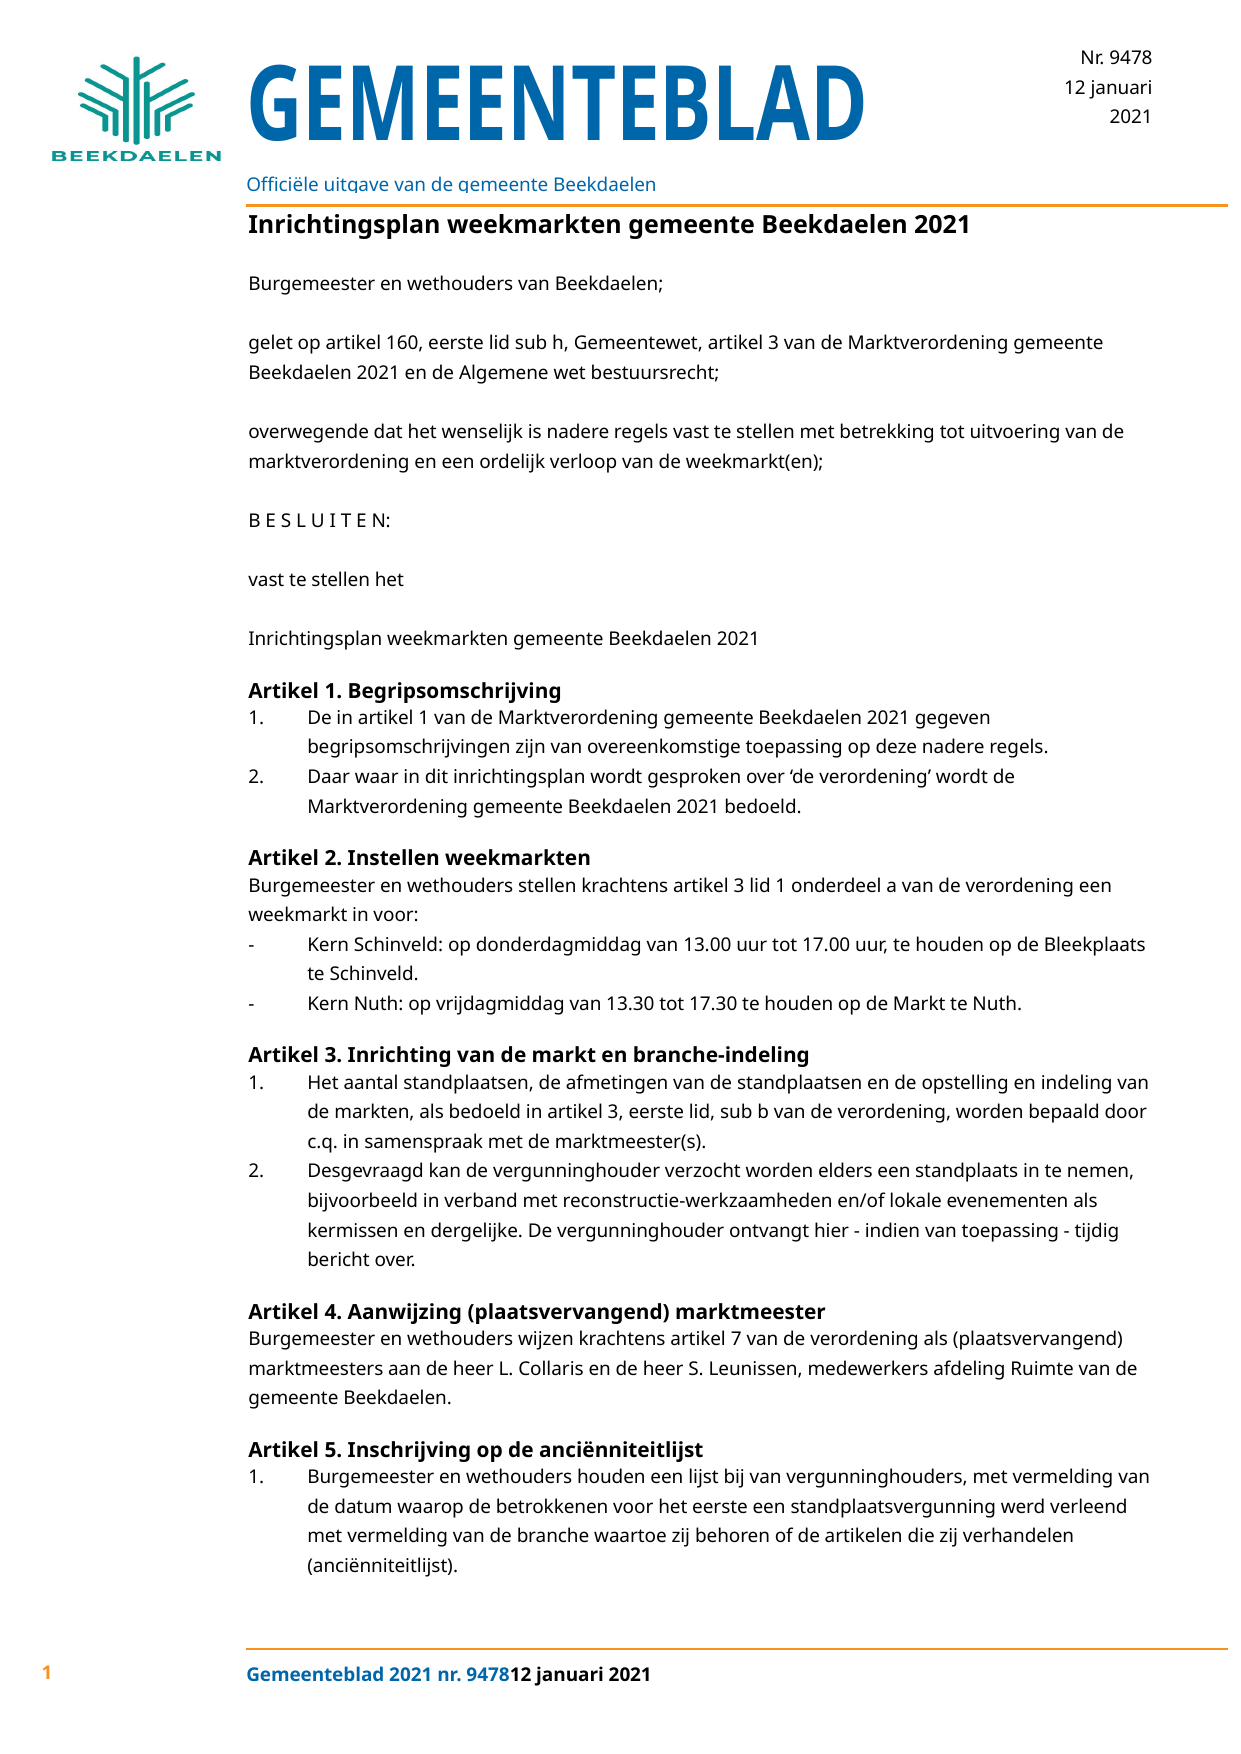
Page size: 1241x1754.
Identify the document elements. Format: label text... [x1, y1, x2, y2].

list Daar waar in dit inrichtingsplan wordt gesproken over ‘de verordening’ wordt de Marktverordening gemeente Beekdaelen 2021 bedoeld. [248, 763, 1152, 819]
list Het aantal standplaatsen, de afmetingen van de standplaatsen en de opstelling en indeling van de markten, als bedoeld in artikel 3, eerste lid, sub b van de verordening, worden bepaald door c.q. in samenspraak met de marktmeester(s). [248, 1069, 1152, 1154]
list Desgevraagd kan de vergunninghouder verzocht worden elders een standplaats in te nemen, bijvoorbeeld in verband met reconstructie-werkzaamheden en/of lokale evenementen als kermissen en dergelijke. De vergunninghouder ontvangt hier - indien van toepassing - tijdig bericht over. [248, 1158, 1152, 1272]
text overwegende dat het wenselijk is nadere regels vast te stellen met betrekking tot uitvoering van de marktverordening en een ordelijk verloop van de weekmarkt(en); [248, 418, 1152, 473]
text Artikel 5. Inschrijving op de anciënniteitlijst [248, 1435, 1152, 1463]
text vast te stellen het [248, 566, 1152, 592]
text Burgemeester en wethouders van Beekdaelen; [248, 270, 1152, 296]
text Inrichtingsplan weekmarkten gemeente Beekdaelen 2021 [248, 625, 1152, 651]
text Burgemeester en wethouders wijzen krachtens artikel 7 van de verordening als (plaatsvervangend) marktmeesters aan de heer L. Collaris en de heer S. Leunissen, medewerkers afdeling Ruimte van de gemeente Beekdaelen. [248, 1325, 1152, 1410]
picture [41, 47, 231, 172]
list Kern Nuth: op vrijdagmiddag van 13.30 tot 17.30 te houden op de Markt te Nuth. [248, 990, 1152, 1016]
text B E S L U I T E N: [248, 507, 1152, 533]
list De in artikel 1 van de Marktverordening gemeente Beekdaelen 2021 gegeven begripsomschrijvingen zijn van overeenkomstige toepassing op deze nadere regels. [248, 704, 1152, 759]
text Artikel 4. Aanwijzing (plaatsvervangend) marktmeester [248, 1297, 1152, 1325]
text Inrichtingsplan weekmarkten gemeente Beekdaelen 2021 [248, 207, 1152, 241]
text Artikel 2. Instellen weekmarkten [248, 843, 1152, 872]
text gelet op artikel 160, eerste lid sub h, Gemeentewet, artikel 3 van de Marktverordening gemeente Beekdaelen 2021 en de Algemene wet bestuursrecht; [248, 329, 1152, 385]
list Kern Schinveld: op donderdagmiddag van 13.00 uur tot 17.00 uur, te houden op de Bleekplaats te Schinveld. [248, 931, 1152, 986]
text Burgemeester en wethouders stellen krachtens artikel 3 lid 1 onderdeel a van de verordening een weekmarkt in voor: [248, 872, 1152, 927]
list Burgemeester en wethouders houden een lijst bij van vergunninghouders, met vermelding van de datum waarop de betrokkenen voor het eerste een standplaatsvergunning werd verleend met vermelding van de branche waartoe zij behoren of de artikelen die zij verhandelen (anciënniteitlijst). [248, 1463, 1152, 1578]
text Artikel 1. Begripsomschrijving [248, 676, 1152, 704]
text Artikel 3. Inrichting van de markt en branche-indeling [248, 1041, 1152, 1069]
